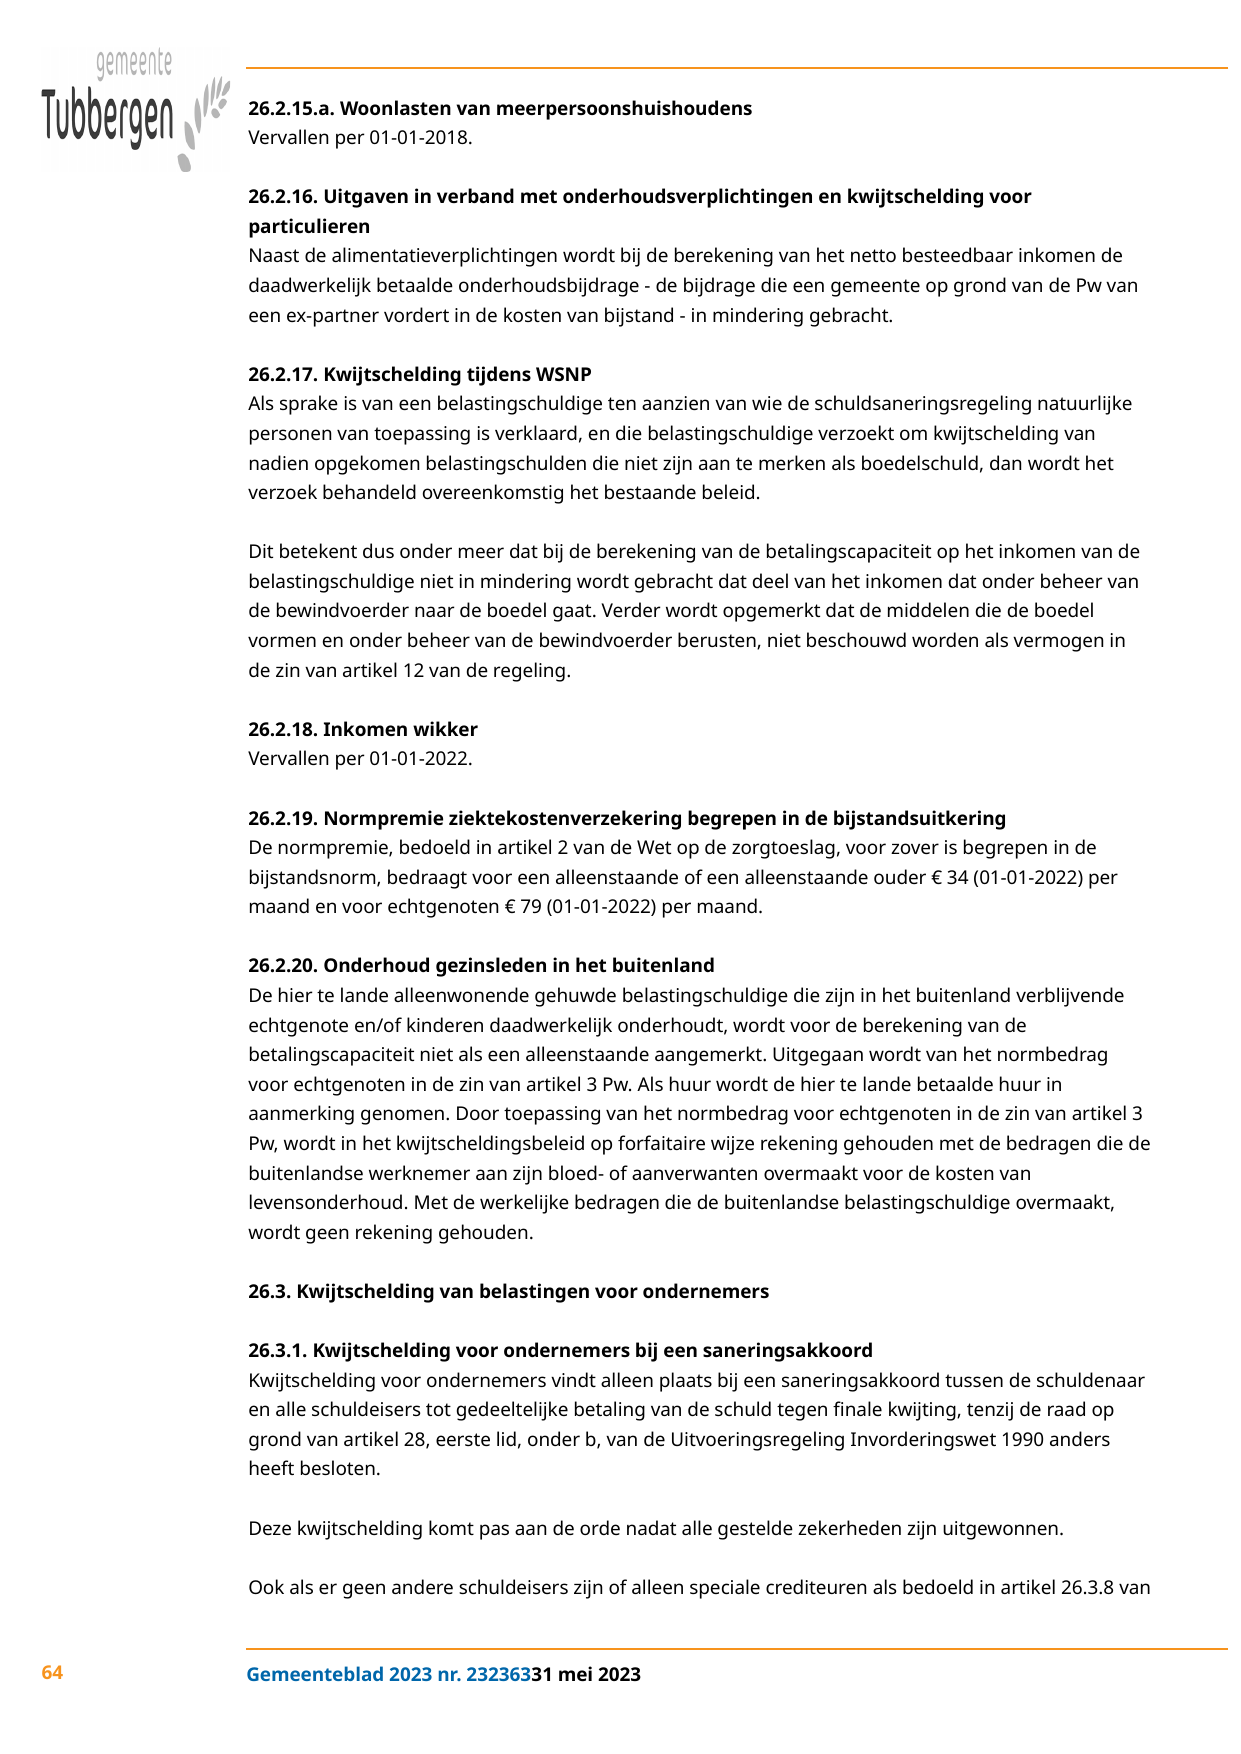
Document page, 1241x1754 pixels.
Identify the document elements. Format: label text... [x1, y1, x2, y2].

text 26.2.18. Inkomen wikker [248, 716, 1152, 742]
text Vervallen per 01-01-2018. [248, 124, 1152, 150]
text 26.2.19. Normpremie ziektekostenverzekering begrepen in de bijstandsuitkering [248, 805, 1152, 831]
text Kwijtschelding voor ondernemers vindt alleen plaats bij een saneringsakkoord tussen de schuldenaar en alle schuldeisers tot gedeeltelijke betaling van de schuld tegen finale kwijting, tenzij de raad op grond van artikel 28, eerste lid, onder b, van de Uitvoeringsregeling Invorderingswet 1990 anders heeft besloten. [248, 1367, 1152, 1481]
picture [41, 47, 231, 172]
text De normpremie, bedoeld in artikel 2 van de Wet op de zorgtoeslag, voor zover is begrepen in de bijstandsnorm, bedraagt voor een alleenstaande of een alleenstaande ouder € 34 (01-01-2022) per maand en voor echtgenoten € 79 (01-01-2022) per maand. [248, 834, 1152, 919]
text Dit betekent dus onder meer dat bij de berekening van de betalingscapaciteit op het inkomen van de belastingschuldige niet in mindering wordt gebracht dat deel van het inkomen dat onder beheer van de bewindvoerder naar de boedel gaat. Verder wordt opgemerkt dat de middelen die de boedel vormen en onder beheer van de bewindvoerder berusten, niet beschouwd worden als vermogen in de zin van artikel 12 van de regeling. [248, 538, 1152, 683]
text De hier te lande alleenwonende gehuwde belastingschuldige die zijn in het buitenland verblijvende echtgenote en/of kinderen daadwerkelijk onderhoudt, wordt voor de berekening van de betalingscapaciteit niet als een alleenstaande aangemerkt. Uitgegaan wordt van het normbedrag voor echtgenoten in de zin van artikel 3 Pw. Als huur wordt de hier te lande betaalde huur in aanmerking genomen. Door toepassing van het normbedrag voor echtgenoten in de zin van artikel 3 Pw, wordt in het kwijtscheldingsbeleid op forfaitaire wijze rekening gehouden met de bedragen die de buitenlandse werknemer aan zijn bloed- of aanverwanten overmaakt voor de kosten van levensonderhoud. Met de werkelijke bedragen die de buitenlandse belastingschuldige overmaakt, wordt geen rekening gehouden. [248, 982, 1152, 1245]
text Als sprake is van een belastingschuldige ten aanzien van wie de schuldsaneringsregeling natuurlijke personen van toepassing is verklaard, en die belastingschuldige verzoekt om kwijtschelding van nadien opgekomen belastingschulden die niet zijn aan te merken als boedelschuld, dan wordt het verzoek behandeld overeenkomstig het bestaande beleid. [248, 391, 1152, 505]
text Naast de alimentatieverplichtingen wordt bij de berekening van het netto besteedbaar inkomen de daadwerkelijk betaalde onderhoudsbijdrage - de bijdrage die een gemeente op grond van de Pw van een ex-partner vordert in de kosten van bijstand - in mindering gebracht. [248, 243, 1152, 328]
text 26.2.16. Uitgaven in verband met onderhoudsverplichtingen en kwijtschelding voor particulieren [248, 183, 1152, 239]
text Vervallen per 01-01-2022. [248, 746, 1152, 771]
text 26.3.1. Kwijtschelding voor ondernemers bij een saneringsakkoord [248, 1337, 1152, 1363]
text Deze kwijtschelding komt pas aan de orde nadat alle gestelde zekerheden zijn uitgewonnen. [248, 1515, 1152, 1541]
text 26.2.15.a. Woonlasten van meerpersoonshuishoudens [248, 95, 1152, 121]
text 26.2.17. Kwijtschelding tijdens WSNP [248, 361, 1152, 387]
text Ook als er geen andere schuldeisers zijn of alleen speciale crediteuren als bedoeld in artikel 26.3.8 van [248, 1574, 1152, 1600]
text 26.2.20. Onderhoud gezinsleden in het buitenland [248, 953, 1152, 978]
text 26.3. Kwijtschelding van belastingen voor ondernemers [248, 1278, 1152, 1304]
